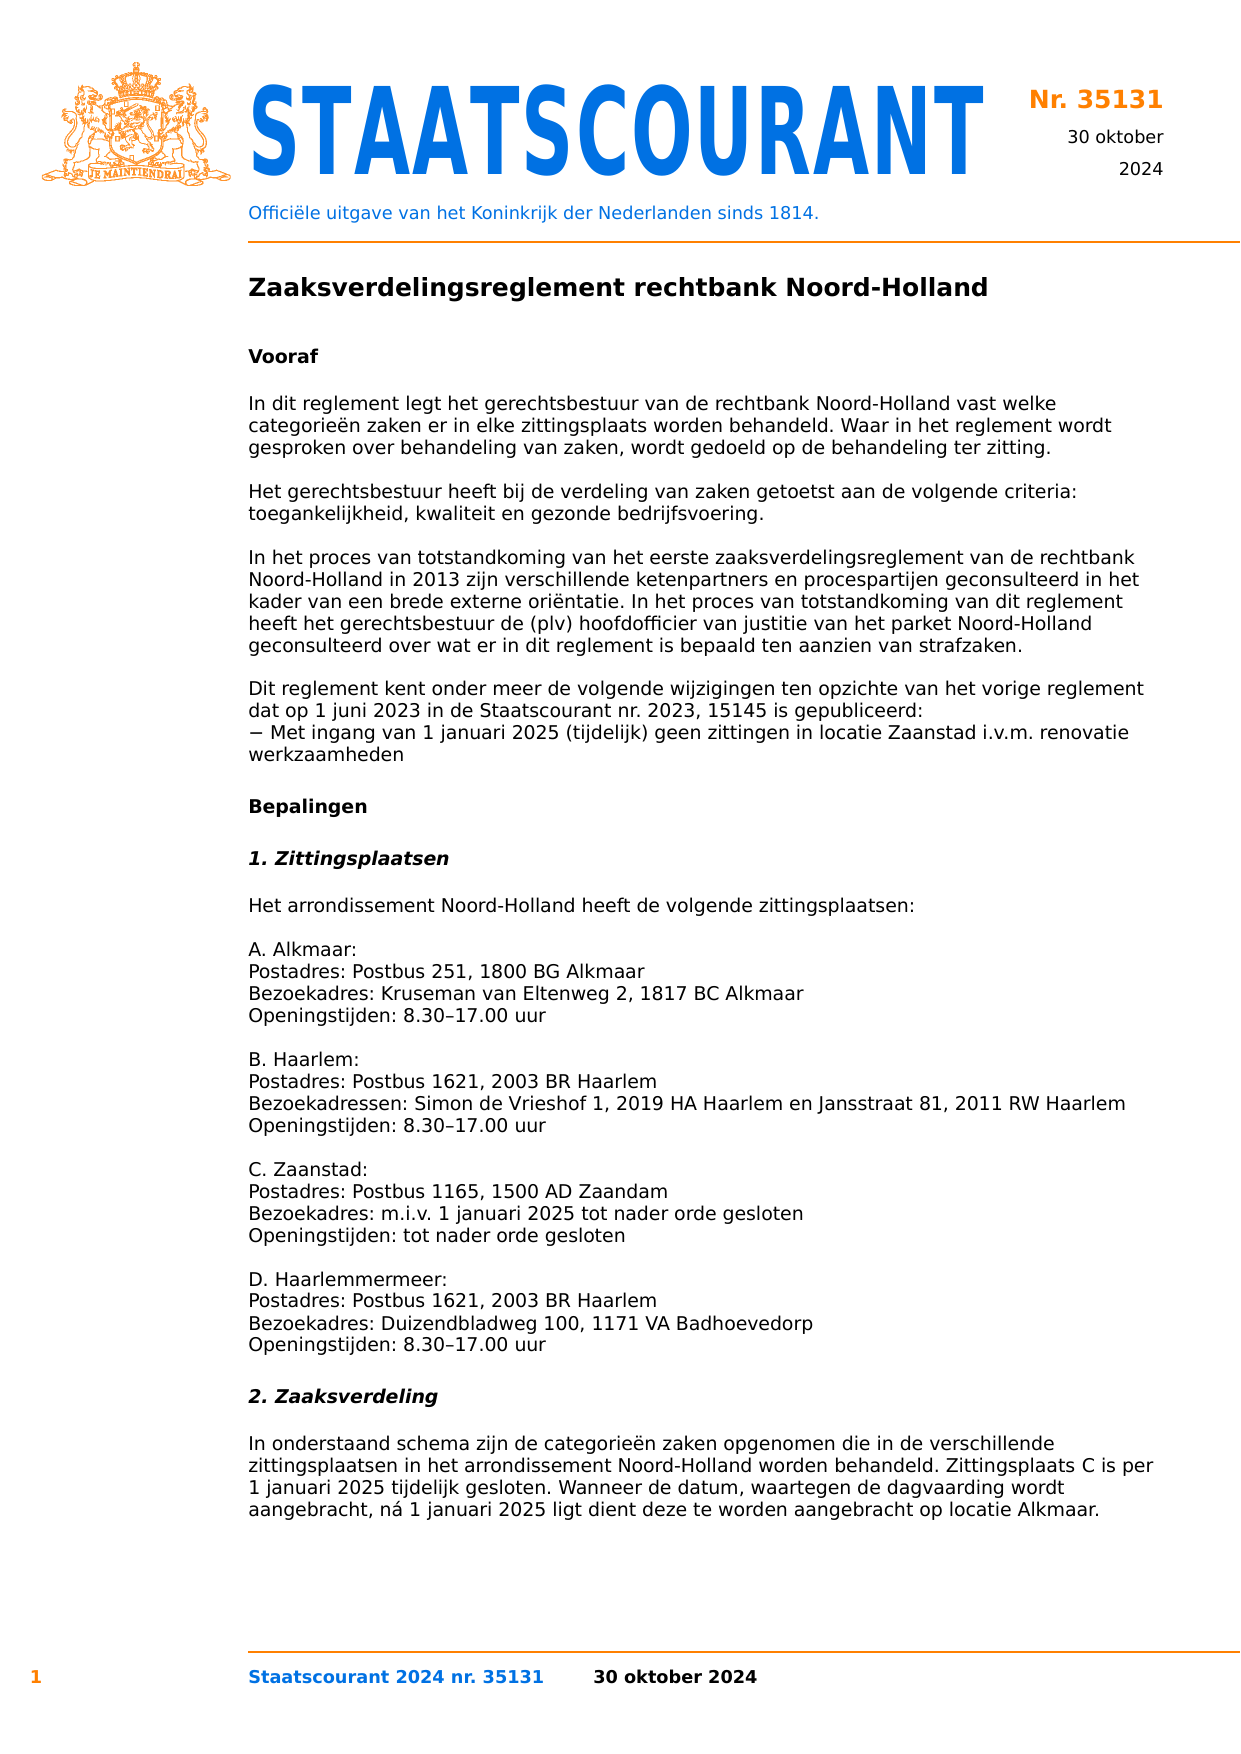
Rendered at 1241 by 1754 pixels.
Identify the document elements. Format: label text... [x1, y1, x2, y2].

text C. Zaanstad: [248, 1159, 1163, 1181]
table_header STAATSCOURANT [248, 62, 998, 203]
text Het arrondissement Noord-Holland heeft de volgende zittingsplaatsen: [248, 895, 1163, 917]
text toegankelijkheid, kwaliteit en gezonde bedrijfsvoering. [248, 503, 1163, 525]
text Bezoekadressen: Simon de Vrieshof 1, 2019 HA Haarlem en Jansstraat 81, 2011 RW Haarlem [248, 1093, 1163, 1115]
subtitle 1. Zittingsplaatsen [248, 848, 1163, 870]
text Bezoekadres: m.i.v. 1 januari 2025 tot nader orde gesloten [248, 1203, 1163, 1224]
subtitle Vooraf [248, 346, 1163, 368]
subtitle Bepalingen [248, 796, 1163, 818]
text − Met ingang van 1 januari 2025 (tijdelijk) geen zittingen in locatie Zaanstad i.v.m. renovatie werkzaamheden [248, 722, 1163, 766]
text Postadres: Postbus 1165, 1500 AD Zaandam [248, 1181, 1163, 1203]
text In het proces van totstandkoming van het eerste zaaksverdelingsreglement van de rechtbank Noord-Holland in 2013 zijn verschillende ketenpartners en procespartijen geconsulteerd in het kader van een brede externe oriëntatie. In het proces van totstandkoming van dit reglement heeft het gerechtsbestuur de (plv) hoofdofficier van justitie van het parket Noord-Holland geconsulteerd over wat er in dit reglement is bepaald ten aanzien van strafzaken. [248, 547, 1163, 656]
text Openingstijden: tot nader orde gesloten [248, 1224, 1163, 1247]
text In onderstaand schema zijn de categorieën zaken opgenomen die in de verschillende zittingsplaatsen in het arrondissement Noord-Holland worden behandeld. Zittingsplaats C is per 1 januari 2025 tijdelijk gesloten. Wanneer de datum, waartegen de dagvaarding wordt aangebracht, ná 1 januari 2025 ligt dient deze te worden aangebracht op locatie Alkmaar. [248, 1433, 1163, 1521]
table_cell 30 oktober [998, 121, 1240, 153]
text D. Haarlemmermeer: [248, 1268, 1163, 1290]
text Bezoekadres: Duizendbladweg 100, 1171 VA Badhoevedorp [248, 1312, 1163, 1334]
table_header Nr. 35131 [998, 62, 1240, 121]
text A. Alkmaar: [248, 939, 1163, 961]
table_cell 2024 [998, 153, 1240, 203]
table_header [25, 62, 248, 241]
picture [41, 62, 231, 186]
text Postadres: Postbus 1621, 2003 BR Haarlem [248, 1071, 1163, 1093]
text Bezoekadres: Kruseman van Eltenweg 2, 1817 BC Alkmaar [248, 983, 1163, 1005]
subtitle Zaaksverdelingsreglement rechtbank Noord-Holland [248, 273, 1163, 302]
text Postadres: Postbus 251, 1800 BG Alkmaar [248, 961, 1163, 983]
text B. Haarlem: [248, 1049, 1163, 1071]
text Openingstijden: 8.30–17.00 uur [248, 1334, 1163, 1356]
text In dit reglement legt het gerechtsbestuur van de rechtbank Noord-Holland vast welke categorieën zaken er in elke zittingsplaats worden behandeld. Waar in het reglement wordt gesproken over behandeling van zaken, wordt gedoeld op de behandeling ter zitting. [248, 393, 1163, 459]
text Openingstijden: 8.30–17.00 uur [248, 1005, 1163, 1027]
text Het gerechtsbestuur heeft bij de verdeling van zaken getoetst aan de volgende criteria: [248, 481, 1163, 503]
subtitle 2. Zaaksverdeling [248, 1386, 1163, 1408]
text Postadres: Postbus 1621, 2003 BR Haarlem [248, 1290, 1163, 1312]
table_cell Officiële uitgave van het Koninkrijk der Nederlanden sinds 1814. [248, 203, 1240, 241]
text Openingstijden: 8.30–17.00 uur [248, 1115, 1163, 1137]
text Dit reglement kent onder meer de volgende wijzigingen ten opzichte van het vorige reglement dat op 1 juni 2023 in de Staatscourant nr. 2023, 15145 is gepubliceerd: [248, 678, 1163, 722]
